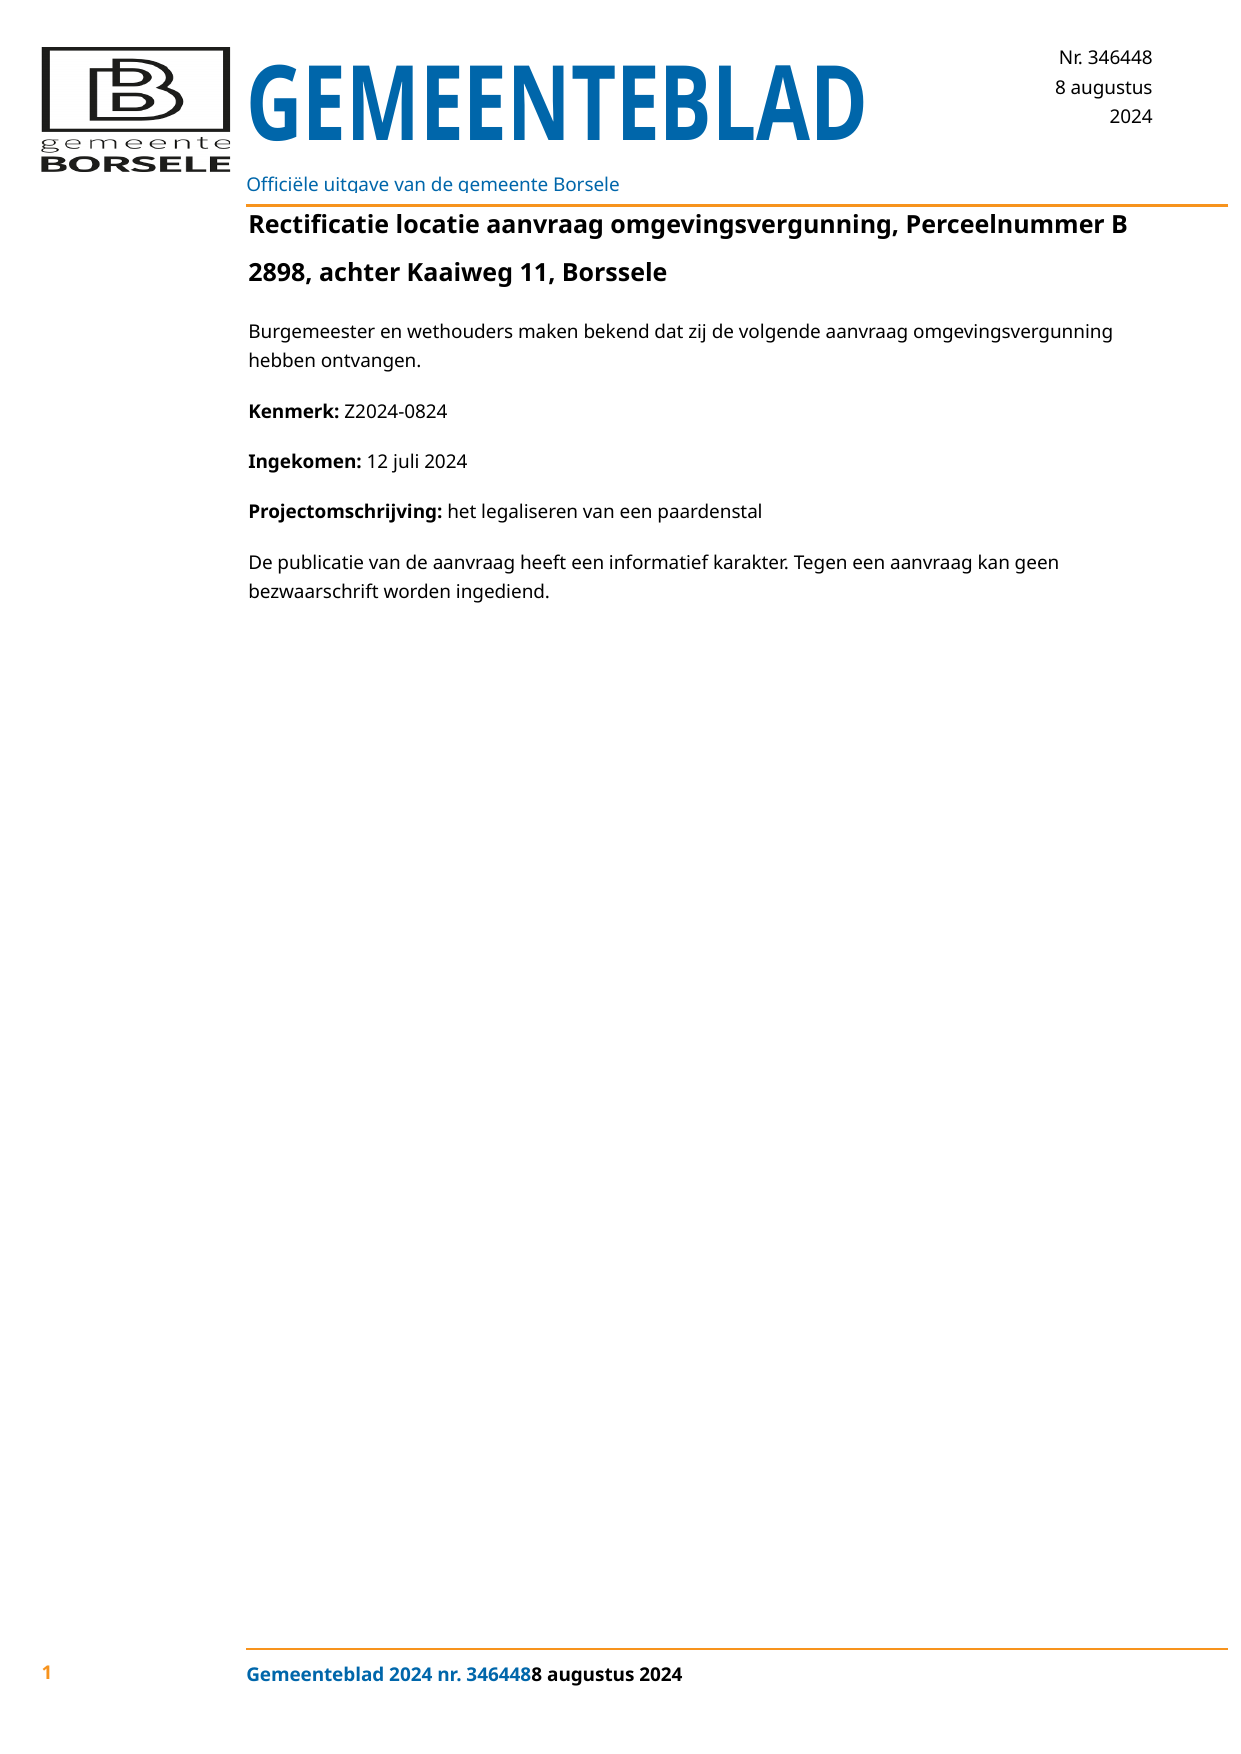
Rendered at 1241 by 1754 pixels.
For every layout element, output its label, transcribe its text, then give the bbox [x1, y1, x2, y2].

text Burgemeester en wethouders maken bekend dat zij de volgende aanvraag omgevingsvergunning hebben ontvangen. [248, 318, 1152, 373]
picture [41, 47, 231, 172]
text Projectomschrijving: het legaliseren van een paardenstal [248, 499, 1152, 524]
text Rectificatie locatie aanvraag omgevingsvergunning, Perceelnummer B 2898, achter Kaaiweg 11, Borssele [248, 207, 1152, 288]
text Kenmerk: Z2024-0824 [248, 398, 1152, 424]
text Ingekomen: 12 juli 2024 [248, 448, 1152, 474]
text De publicatie van de aanvraag heeft een informatief karakter. Tegen een aanvraag kan geen bezwaarschrift worden ingediend. [248, 549, 1152, 604]
